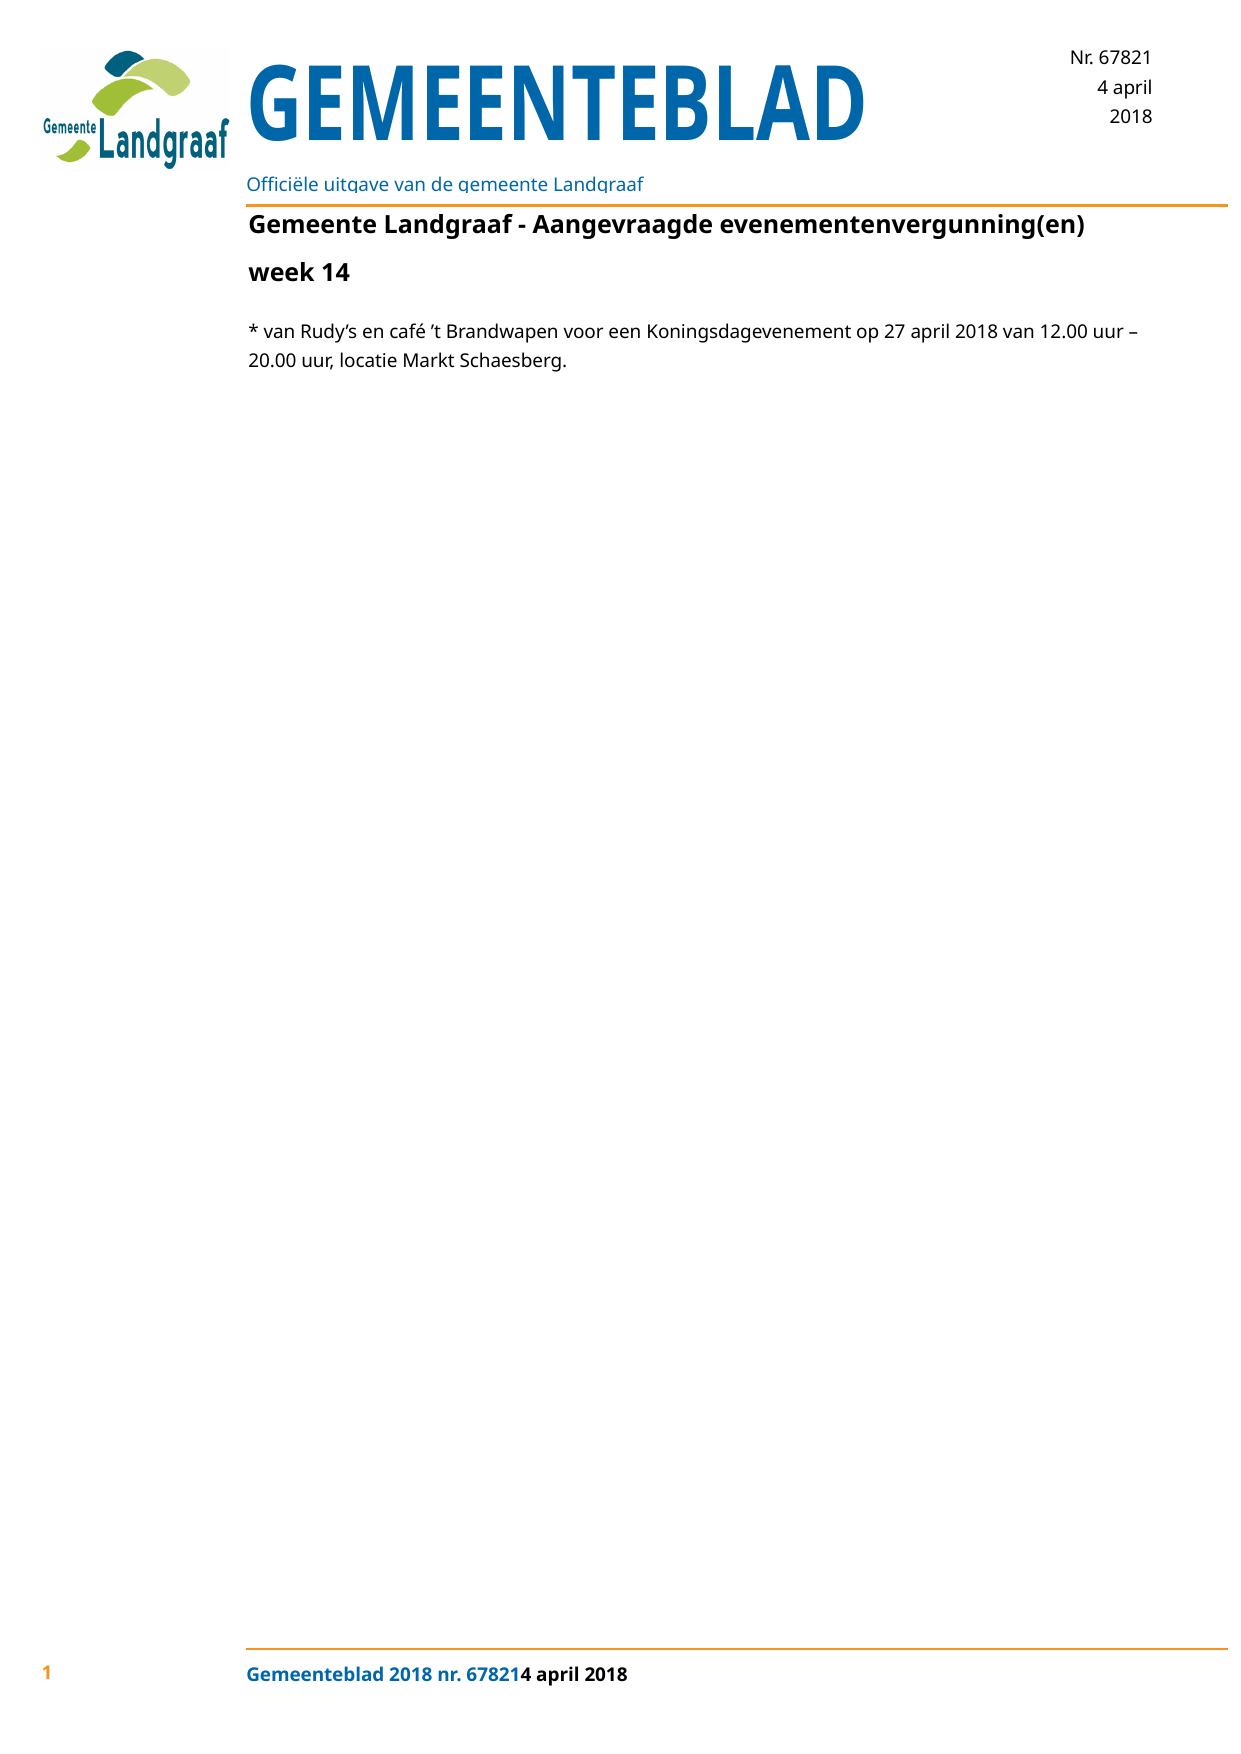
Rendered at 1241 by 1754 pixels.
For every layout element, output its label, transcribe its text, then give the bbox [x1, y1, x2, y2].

text Gemeente Landgraaf - Aangevraagde evenementenvergunning(en) week 14 [248, 207, 1152, 288]
picture [41, 47, 231, 172]
text * van Rudy’s en café ’t Brandwapen voor een Koningsdagevenement op 27 april 2018 van 12.00 uur – 20.00 uur, locatie Markt Schaesberg. [248, 318, 1152, 373]
